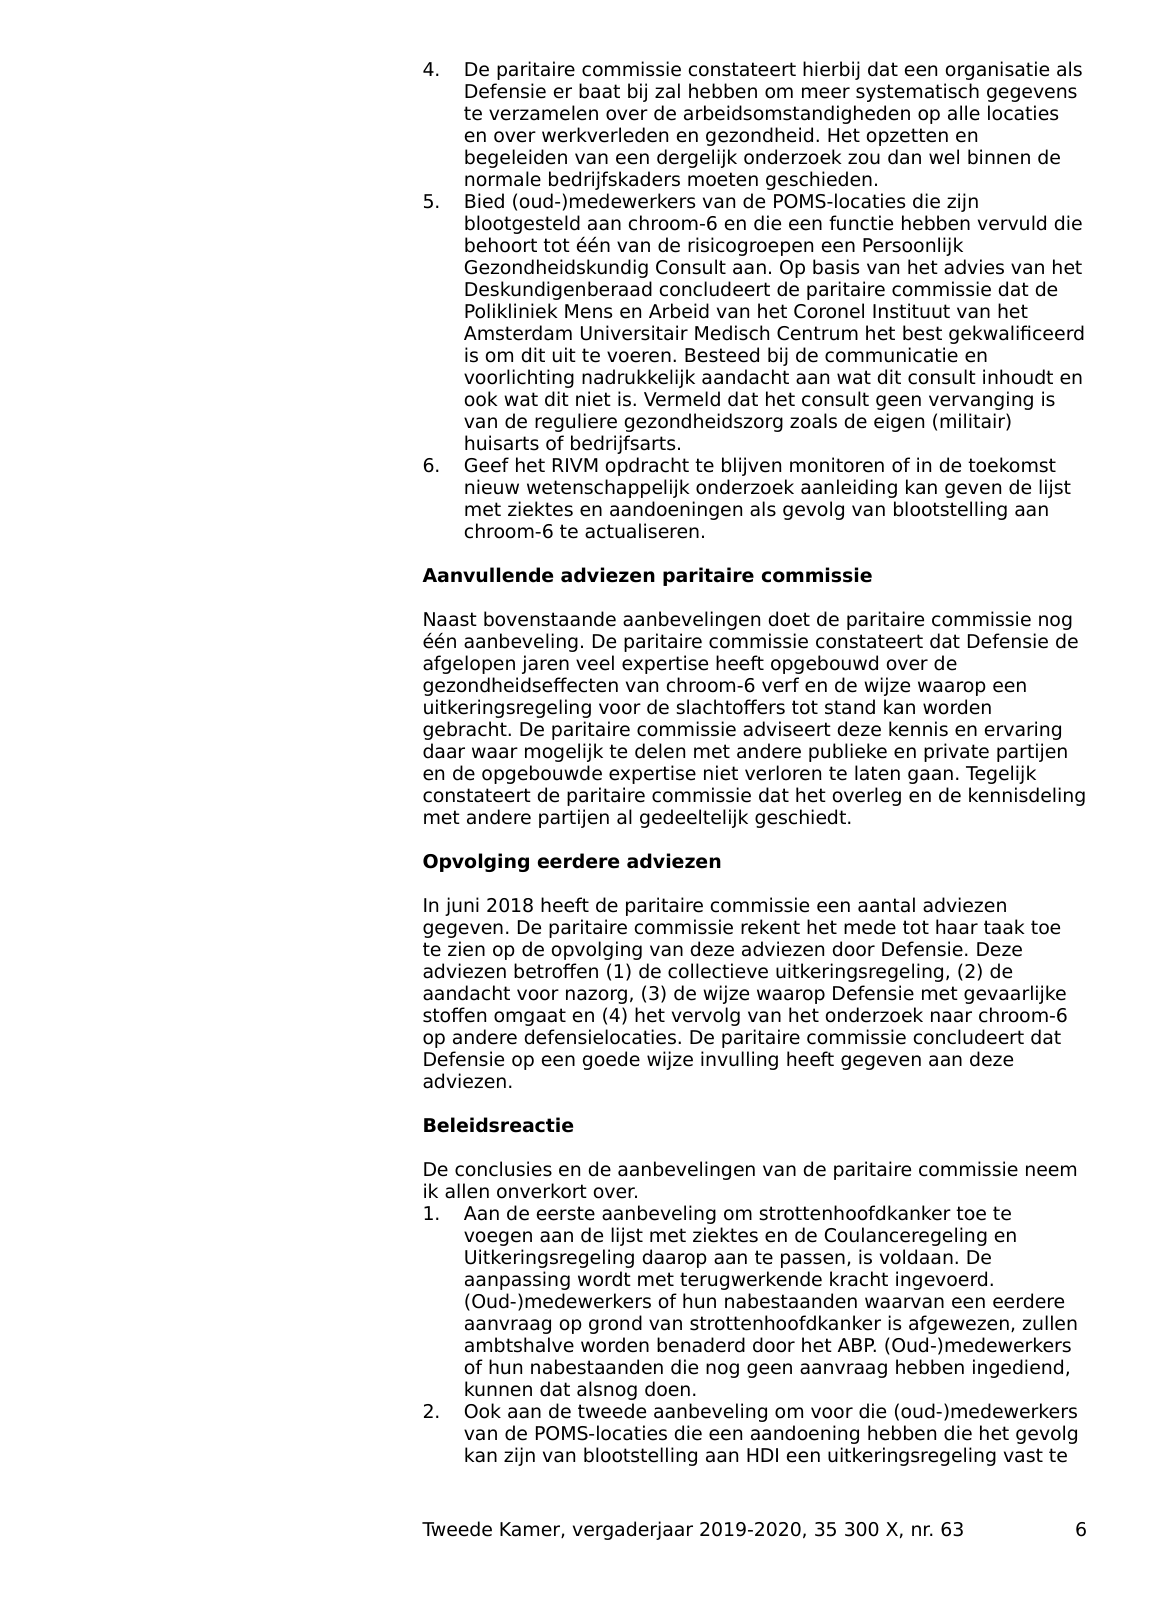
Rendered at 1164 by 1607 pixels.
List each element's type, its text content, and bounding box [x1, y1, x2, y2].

subtitle Aanvullende adviezen paritaire commissie [422, 565, 1087, 587]
subtitle Opvolging eerdere adviezen [422, 851, 1087, 873]
text De conclusies en de aanbevelingen van de paritaire commissie neem ik allen onverkort over. [422, 1159, 1087, 1203]
text 1. Aan de eerste aanbeveling om strottenhoofdkanker toe te voegen aan de lijst met ziektes en de Coulanceregeling en Uitkeringsregeling daarop aan te passen, is voldaan. De aanpassing wordt met terugwerkende kracht ingevoerd. (Oud-)medewerkers of hun nabestaanden waarvan een eerdere aanvraag op grond van strottenhoofdkanker is afgewezen, zullen ambtshalve worden benaderd door het ABP. (Oud-)medewerkers of hun nabestaanden die nog geen aanvraag hebben ingediend, kunnen dat alsnog doen. [422, 1203, 1087, 1401]
text 5. Bied (oud-)medewerkers van de POMS-locaties die zijn blootgesteld aan chroom-6 en die een functie hebben vervuld die behoort tot één van de risicogroepen een Persoonlijk Gezondheidskundig Consult aan. Op basis van het advies van het Deskundigenberaad concludeert de paritaire commissie dat de Polikliniek Mens en Arbeid van het Coronel Instituut van het Amsterdam Universitair Medisch Centrum het best gekwalificeerd is om dit uit te voeren. Besteed bij de communicatie en voorlichting nadrukkelijk aandacht aan wat dit consult inhoudt en ook wat dit niet is. Vermeld dat het consult geen vervanging is van de reguliere gezondheidszorg zoals de eigen (militair) huisarts of bedrijfsarts. [422, 191, 1087, 455]
text 6. Geef het RIVM opdracht te blijven monitoren of in de toekomst nieuw wetenschappelijk onderzoek aanleiding kan geven de lijst met ziektes en aandoeningen als gevolg van blootstelling aan chroom-6 te actualiseren. [422, 455, 1087, 543]
text In juni 2018 heeft de paritaire commissie een aantal adviezen gegeven. De paritaire commissie rekent het mede tot haar taak toe te zien op de opvolging van deze adviezen door Defensie. Deze adviezen betroffen (1) de collectieve uitkeringsregeling, (2) de aandacht voor nazorg, (3) de wijze waarop Defensie met gevaarlijke stoffen omgaat en (4) het vervolg van het onderzoek naar chroom-6 op andere defensielocaties. De paritaire commissie concludeert dat Defensie op een goede wijze invulling heeft gegeven aan deze adviezen. [422, 895, 1087, 1093]
text Naast bovenstaande aanbevelingen doet de paritaire commissie nog één aanbeveling. De paritaire commissie constateert dat Defensie de afgelopen jaren veel expertise heeft opgebouwd over de gezondheidseffecten van chroom-6 verf en de wijze waarop een uitkeringsregeling voor de slachtoffers tot stand kan worden gebracht. De paritaire commissie adviseert deze kennis en ervaring daar waar mogelijk te delen met andere publieke en private partijen en de opgebouwde expertise niet verloren te laten gaan. Tegelijk constateert de paritaire commissie dat het overleg en de kennisdeling met andere partijen al gedeeltelijk geschiedt. [422, 609, 1087, 829]
text 4. De paritaire commissie constateert hierbij dat een organisatie als Defensie er baat bij zal hebben om meer systematisch gegevens te verzamelen over de arbeidsomstandigheden op alle locaties en over werkverleden en gezondheid. Het opzetten en begeleiden van een dergelijk onderzoek zou dan wel binnen de normale bedrijfskaders moeten geschieden. [422, 59, 1087, 191]
text 2. Ook aan de tweede aanbeveling om voor die (oud-)medewerkers van de POMS-locaties die een aandoening hebben die het gevolg kan zijn van blootstelling aan HDI een uitkeringsregeling vast te [422, 1401, 1087, 1467]
subtitle Beleidsreactie [422, 1115, 1087, 1137]
